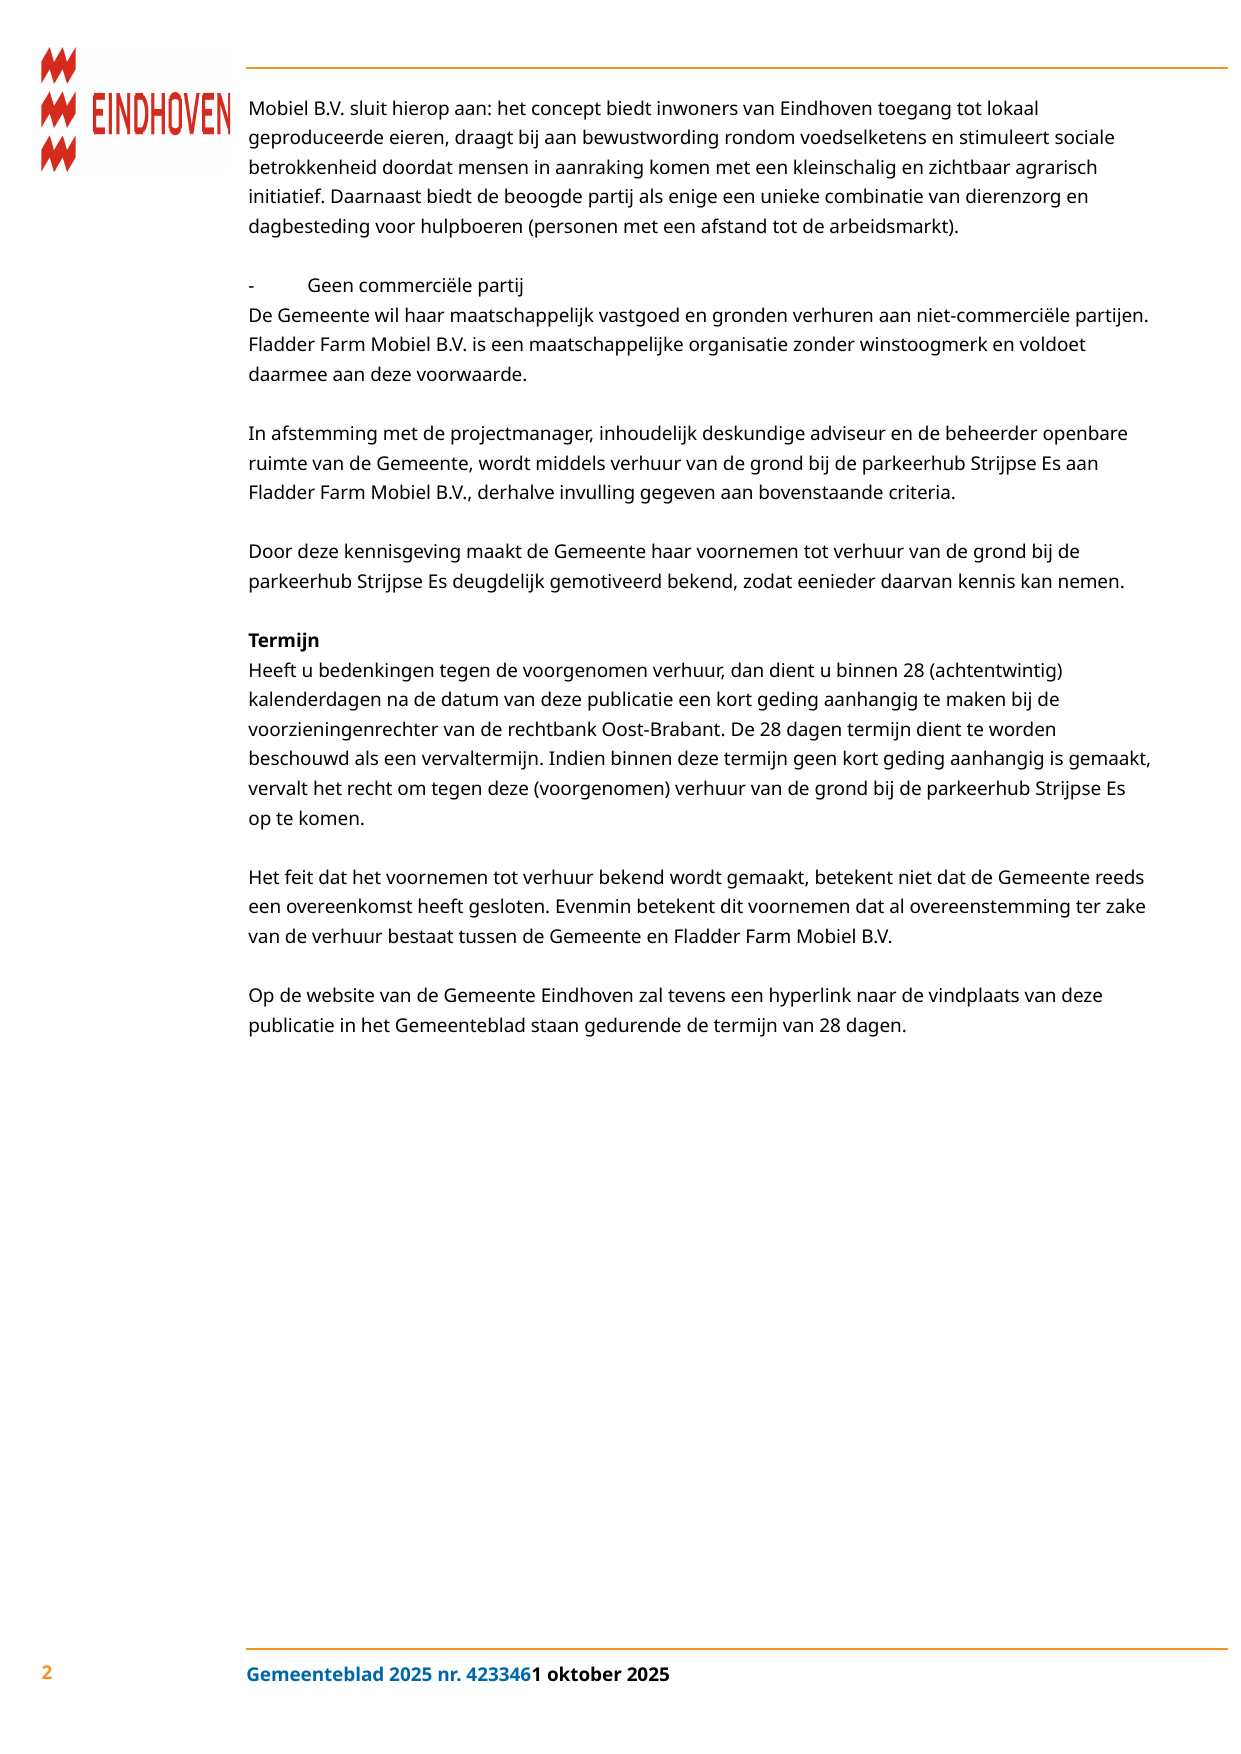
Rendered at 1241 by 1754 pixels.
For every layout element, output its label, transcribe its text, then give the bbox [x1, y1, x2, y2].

text In afstemming met de projectmanager, inhoudelijk deskundige adviseur en de beheerder openbare ruimte van de Gemeente, wordt middels verhuur van de grond bij de parkeerhub Strijpse Es aan Fladder Farm Mobiel B.V., derhalve invulling gegeven aan bovenstaande criteria. [248, 420, 1152, 505]
text Termijn [248, 627, 1152, 653]
text De Gemeente wil haar maatschappelijk vastgoed en gronden verhuren aan niet-commerciële partijen. Fladder Farm Mobiel B.V. is een maatschappelijke organisatie zonder winstoogmerk en voldoet daarmee aan deze voorwaarde. [248, 302, 1152, 387]
text Het feit dat het voornemen tot verhuur bekend wordt gemaakt, betekent niet dat de Gemeente reeds een overeenkomst heeft gesloten. Evenmin betekent dit voornemen dat al overeenstemming ter zake van de verhuur bestaat tussen de Gemeente en Fladder Farm Mobiel B.V. [248, 864, 1152, 949]
picture [41, 47, 231, 172]
text Op de website van de Gemeente Eindhoven zal tevens een hyperlink naar de vindplaats van deze publicatie in het Gemeenteblad staan gedurende de termijn van 28 dagen. [248, 982, 1152, 1038]
text Heeft u bedenkingen tegen de voorgenomen verhuur, dan dient u binnen 28 (achtentwintig) kalenderdagen na de datum van deze publicatie een kort geding aanhangig te maken bij de voorzieningenrechter van de rechtbank Oost-Brabant. De 28 dagen termijn dient te worden beschouwd als een vervaltermijn. Indien binnen deze termijn geen kort geding aanhangig is gemaakt, vervalt het recht om tegen deze (voorgenomen) verhuur van de grond bij de parkeerhub Strijpse Es op te komen. [248, 657, 1152, 831]
text Mobiel B.V. sluit hierop aan: het concept biedt inwoners van Eindhoven toegang tot lokaal geproduceerde eieren, draagt bij aan bewustwording rondom voedselketens en stimuleert sociale betrokkenheid doordat mensen in aanraking komen met een kleinschalig en zichtbaar agrarisch initiatief. Daarnaast biedt de beoogde partij als enige een unieke combinatie van dierenzorg en dagbesteding voor hulpboeren (personen met een afstand tot de arbeidsmarkt). [248, 95, 1152, 239]
text Door deze kennisgeving maakt de Gemeente haar voornemen tot verhuur van de grond bij de parkeerhub Strijpse Es deugdelijk gemotiveerd bekend, zodat eenieder daarvan kennis kan nemen. [248, 538, 1152, 594]
list Geen commerciële partij [248, 272, 1152, 298]
